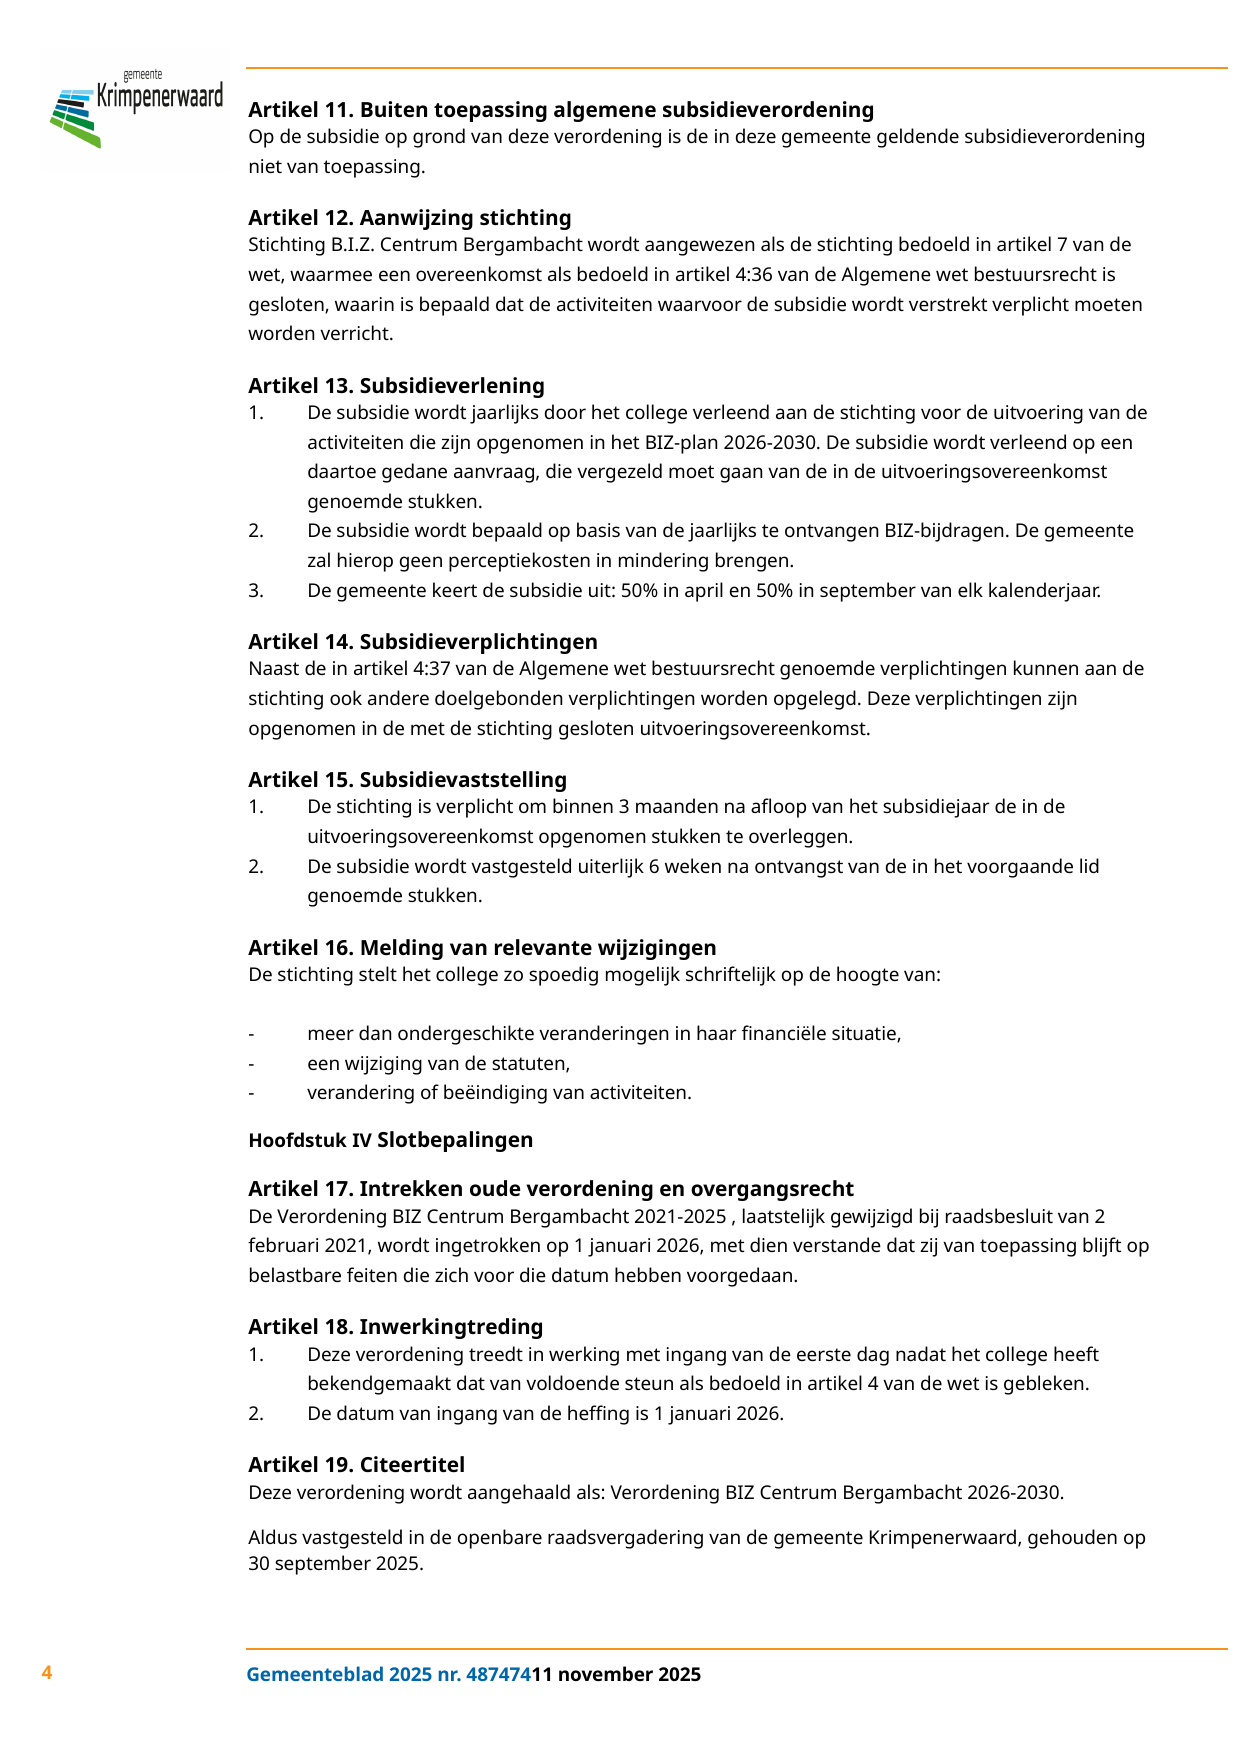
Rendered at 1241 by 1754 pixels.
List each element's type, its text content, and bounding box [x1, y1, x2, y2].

text Artikel 13. Subsidieverlening [248, 371, 1152, 399]
text Artikel 16. Melding van relevante wijzigingen [248, 933, 1152, 961]
text Artikel 18. Inwerkingtreding [248, 1312, 1152, 1341]
list Deze verordening treedt in werking met ingang van de eerste dag nadat het college heeft bekendgemaakt dat van voldoende steun als bedoeld in artikel 4 van de wet is gebleken. [248, 1341, 1152, 1396]
list De subsidie wordt bepaald op basis van de jaarlijks te ontvangen BIZ-bijdragen. De gemeente zal hierop geen perceptiekosten in mindering brengen. [248, 518, 1152, 573]
list verandering of beëindiging van activiteiten. [248, 1079, 1152, 1105]
text Hoofdstuk IV Slotbepalingen [248, 1125, 1152, 1154]
text Artikel 17. Intrekken oude verordening en overgangsrecht [248, 1174, 1152, 1203]
picture [41, 47, 231, 172]
list De stichting is verplicht om binnen 3 maanden na afloop van het subsidiejaar de in de uitvoeringsovereenkomst opgenomen stukken te overleggen. [248, 794, 1152, 849]
text Aldus vastgesteld in de openbare raadsvergadering van de gemeente Krimpenerwaard, gehouden op 30 september 2025. [248, 1524, 1152, 1576]
list De datum van ingang van de heffing is 1 januari 2026. [248, 1400, 1152, 1426]
text De Verordening BIZ Centrum Bergambacht 2021-2025 , laatstelijk gewijzigd bij raadsbesluit van 2 februari 2021, wordt ingetrokken op 1 januari 2026, met dien verstande dat zij van toepassing blijft op belastbare feiten die zich voor die datum hebben voorgedaan. [248, 1203, 1152, 1288]
text Artikel 15. Subsidievaststelling [248, 765, 1152, 794]
text Artikel 12. Aanwijzing stichting [248, 203, 1152, 232]
list De gemeente keert de subsidie uit: 50% in april en 50% in september van elk kalenderjaar. [248, 577, 1152, 602]
text Op de subsidie op grond van deze verordening is de in deze gemeente geldende subsidieverordening niet van toepassing. [248, 123, 1152, 178]
text De stichting stelt het college zo spoedig mogelijk schriftelijk op de hoogte van: [248, 961, 1152, 987]
list meer dan ondergeschikte veranderingen in haar financiële situatie, [248, 1020, 1152, 1046]
text Deze verordening wordt aangehaald als: Verordening BIZ Centrum Bergambacht 2026-2030. [248, 1479, 1152, 1505]
text Naast de in artikel 4:37 van de Algemene wet bestuursrecht genoemde verplichtingen kunnen aan de stichting ook andere doelgebonden verplichtingen worden opgelegd. Deze verplichtingen zijn opgenomen in de met de stichting gesloten uitvoeringsovereenkomst. [248, 656, 1152, 741]
text Stichting B.I.Z. Centrum Bergambacht wordt aangewezen als de stichting bedoeld in artikel 7 van de wet, waarmee een overeenkomst als bedoeld in artikel 4:36 van de Algemene wet bestuursrecht is gesloten, waarin is bepaald dat de activiteiten waarvoor de subsidie wordt verstrekt verplicht moeten worden verricht. [248, 232, 1152, 346]
text Artikel 14. Subsidieverplichtingen [248, 627, 1152, 656]
text Artikel 11. Buiten toepassing algemene subsidieverordening [248, 95, 1152, 123]
text Artikel 19. Citeertitel [248, 1451, 1152, 1479]
list een wijziging van de statuten, [248, 1050, 1152, 1076]
list De subsidie wordt vastgesteld uiterlijk 6 weken na ontvangst van de in het voorgaande lid genoemde stukken. [248, 853, 1152, 908]
list De subsidie wordt jaarlijks door het college verleend aan de stichting voor de uitvoering van de activiteiten die zijn opgenomen in het BIZ-plan 2026-2030. De subsidie wordt verleend op een daartoe gedane aanvraag, die vergezeld moet gaan van de in de uitvoeringsovereenkomst genoemde stukken. [248, 399, 1152, 514]
